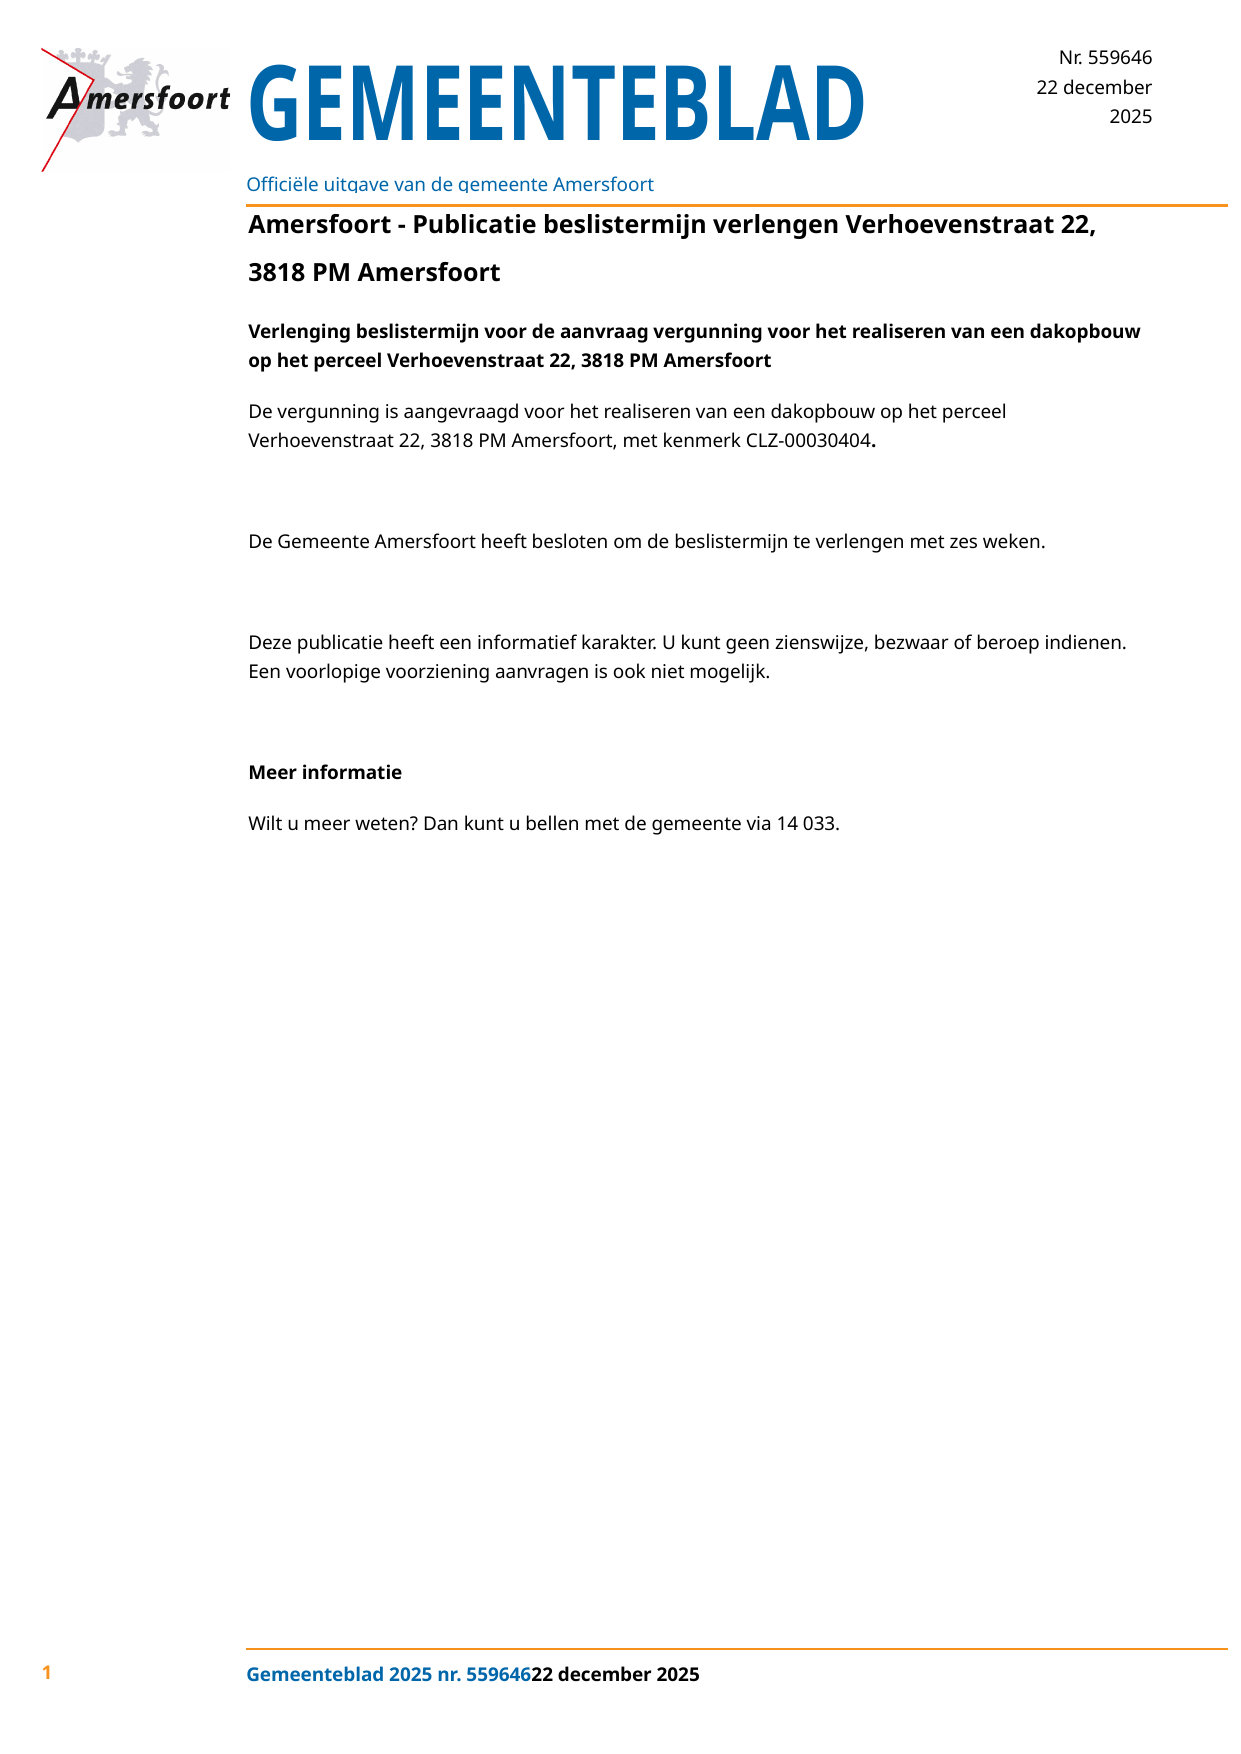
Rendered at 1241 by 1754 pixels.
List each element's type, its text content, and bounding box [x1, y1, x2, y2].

text Meer informatie [248, 759, 1152, 785]
picture [41, 47, 231, 172]
text De Gemeente Amersfoort heeft besloten om de beslistermijn te verlengen met zes weken. [248, 528, 1152, 554]
text De vergunning is aangevraagd voor het realiseren van een dakopbouw op het perceel Verhoevenstraat 22, 3818 PM Amersfoort, met kenmerk CLZ-00030404. [248, 398, 1152, 453]
text Deze publicatie heeft een informatief karakter. U kunt geen zienswijze, bezwaar of beroep indienen. Een voorlopige voorziening aanvragen is ook niet mogelijk. [248, 629, 1152, 684]
text Amersfoort - Publicatie beslistermijn verlengen Verhoevenstraat 22, 3818 PM Amersfoort [248, 207, 1152, 288]
text Verlenging beslistermijn voor de aanvraag vergunning voor het realiseren van een dakopbouw op het perceel Verhoevenstraat 22, 3818 PM Amersfoort [248, 318, 1152, 373]
text Wilt u meer weten? Dan kunt u bellen met de gemeente via 14 033. [248, 810, 1152, 836]
